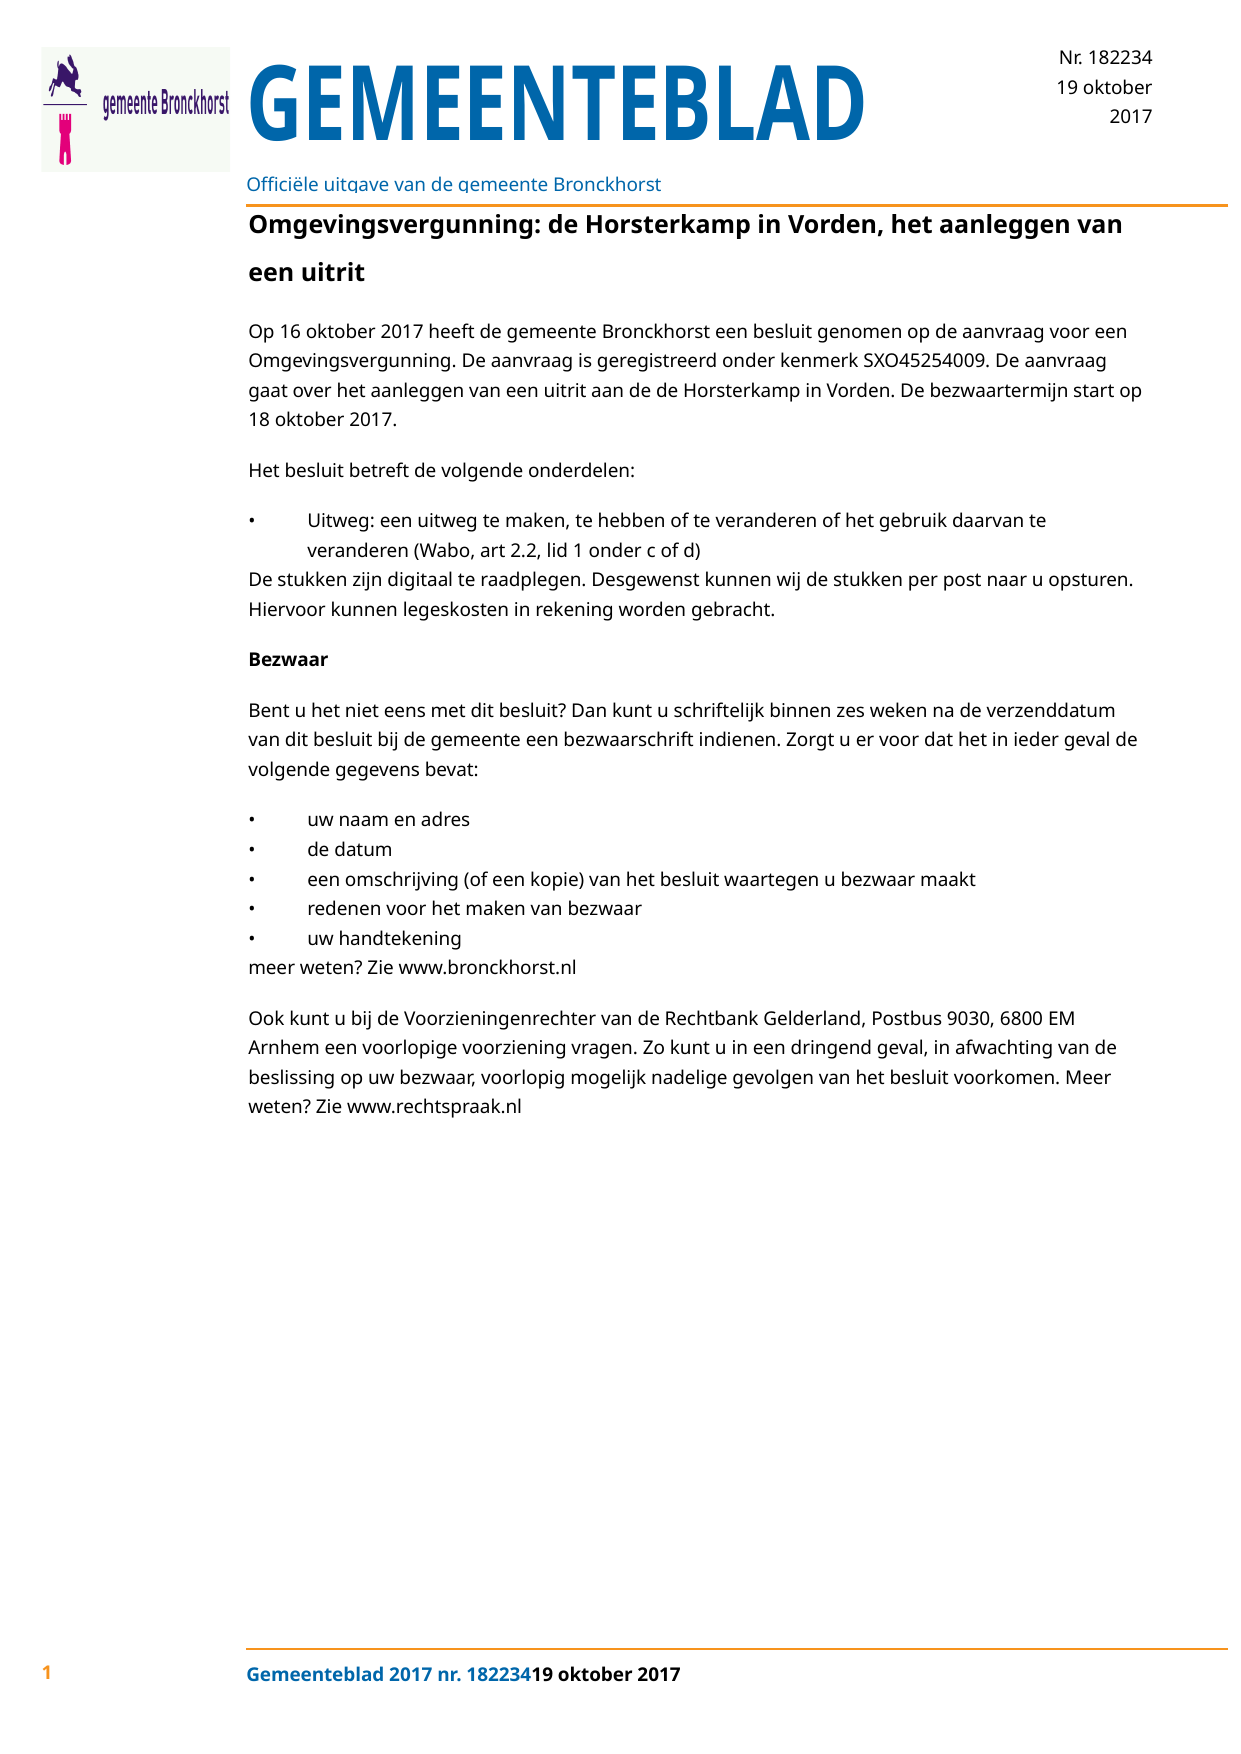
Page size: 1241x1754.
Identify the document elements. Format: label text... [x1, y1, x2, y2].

text De stukken zijn digitaal te raadplegen. Desgewenst kunnen wij de stukken per post naar u opsturen. Hiervoor kunnen legeskosten in rekening worden gebracht. [248, 567, 1152, 622]
text Het besluit betreft de volgende onderdelen: [248, 457, 1152, 483]
list een omschrijving (of een kopie) van het besluit waartegen u bezwaar maakt [248, 866, 1152, 892]
text Omgevingsvergunning: de Horsterkamp in Vorden, het aanleggen van een uitrit [248, 207, 1152, 288]
list de datum [248, 836, 1152, 862]
text Ook kunt u bij de Voorzieningenrechter van de Rechtbank Gelderland, Postbus 9030, 6800 EM Arnhem een voorlopige voorziening vragen. Zo kunt u in een dringend geval, in afwachting van de beslissing op uw bezwaar, voorlopig mogelijk nadelige gevolgen van het besluit voorkomen. Meer weten? Zie www.rechtspraak.nl [248, 1005, 1152, 1119]
text Op 16 oktober 2017 heeft de gemeente Bronckhorst een besluit genomen op de aanvraag voor een Omgevingsvergunning. De aanvraag is geregistreerd onder kenmerk SXO45254009. De aanvraag gaat over het aanleggen van een uitrit aan de de Horsterkamp in Vorden. De bezwaartermijn start op 18 oktober 2017. [248, 318, 1152, 432]
text Bezwaar [248, 647, 1152, 672]
picture [41, 47, 231, 172]
list Uitweg: een uitweg te maken, te hebben of te veranderen of het gebruik daarvan te veranderen (Wabo, art 2.2, lid 1 onder c of d) [248, 507, 1152, 563]
text Bent u het niet eens met dit besluit? Dan kunt u schriftelijk binnen zes weken na de verzenddatum van dit besluit bij de gemeente een bezwaarschrift indienen. Zorgt u er voor dat het in ieder geval de volgende gegevens bevat: [248, 697, 1152, 782]
list redenen voor het maken van bezwaar [248, 895, 1152, 921]
list uw handtekening [248, 925, 1152, 951]
list uw naam en adres [248, 807, 1152, 832]
text meer weten? Zie www.bronckhorst.nl [248, 954, 1152, 980]
